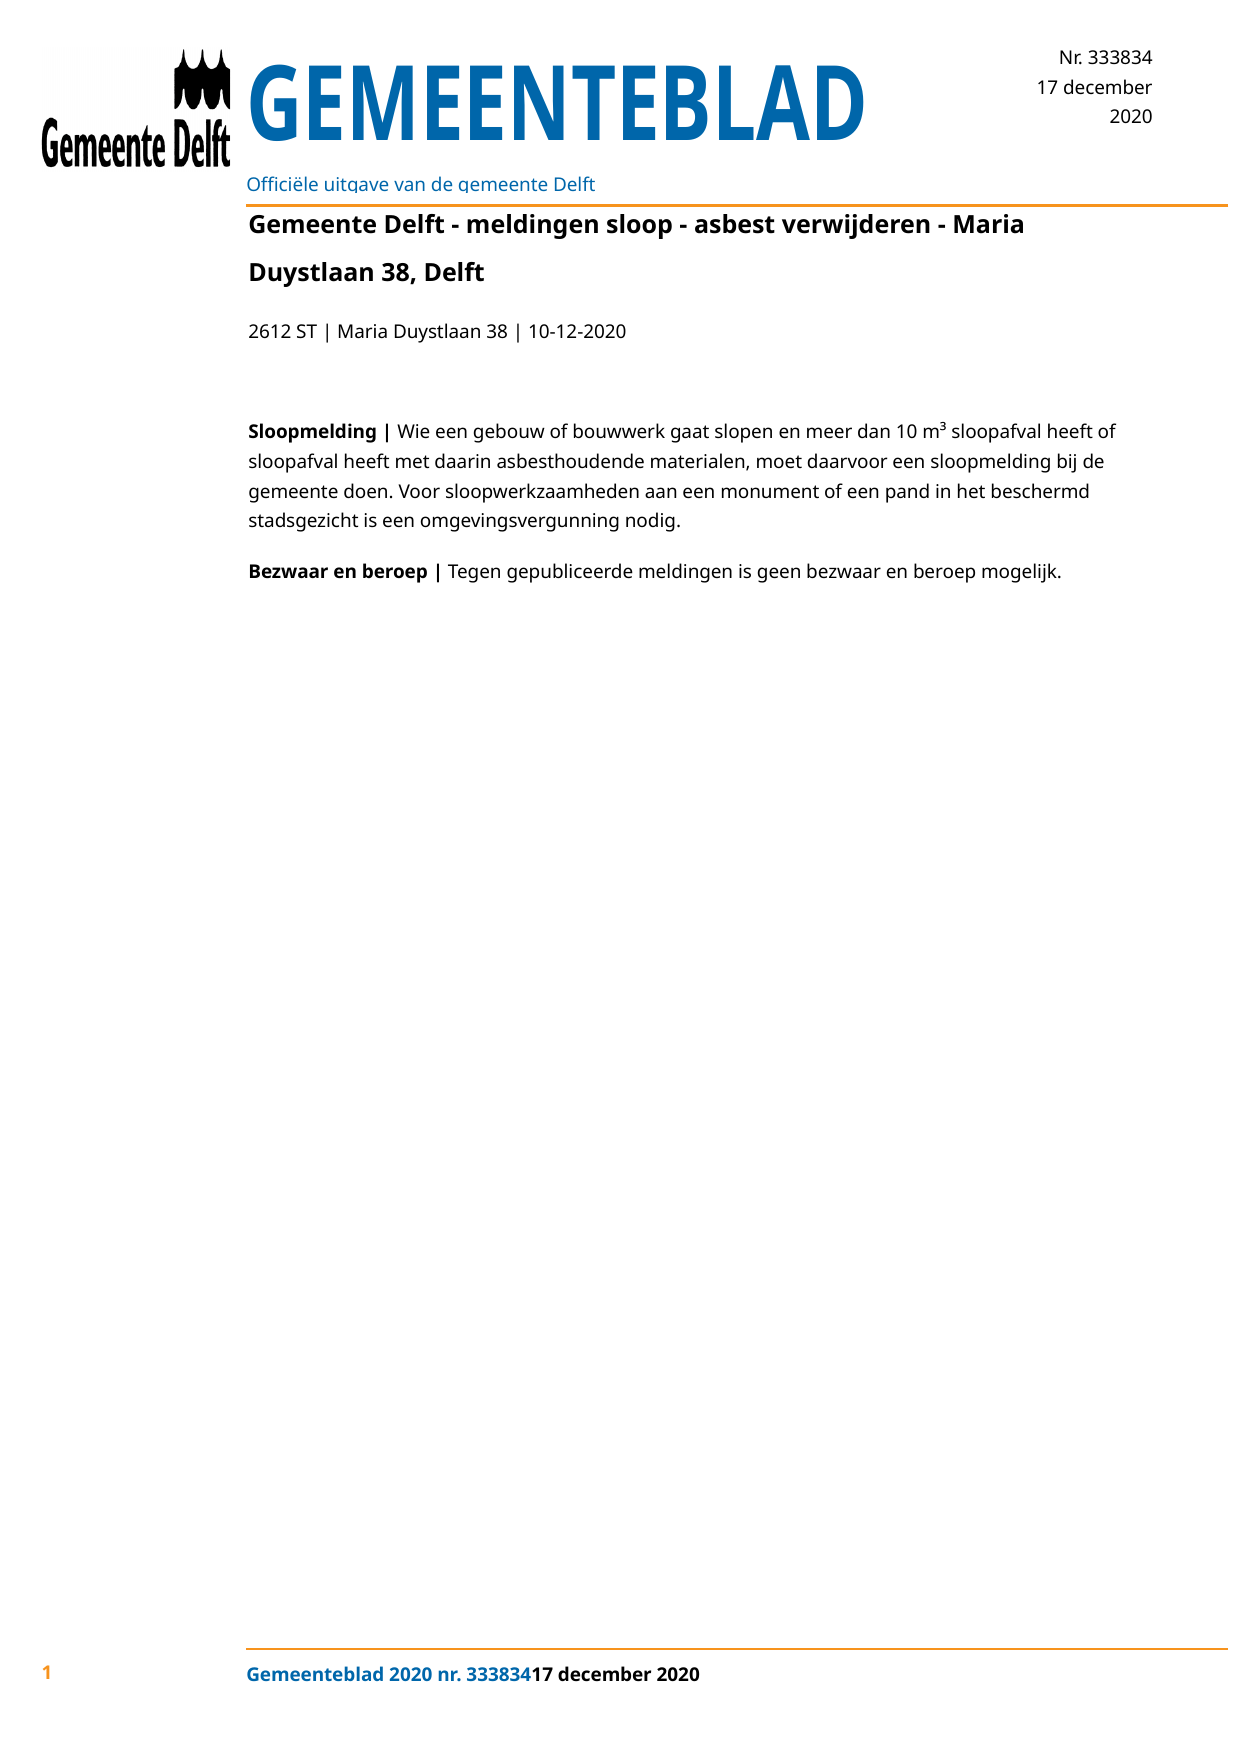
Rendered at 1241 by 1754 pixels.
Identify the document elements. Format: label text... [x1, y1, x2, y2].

text Sloopmelding | Wie een gebouw of bouwwerk gaat slopen en meer dan 10 m³ sloopafval heeft of sloopafval heeft met daarin asbesthoudende materialen, moet daarvoor een sloopmelding bij de gemeente doen. Voor sloopwerkzaamheden aan een monument of een pand in het beschermd stadsgezicht is een omgevingsvergunning nodig. [248, 419, 1152, 533]
picture [41, 47, 231, 172]
text Gemeente Delft - meldingen sloop - asbest verwijderen - Maria Duystlaan 38, Delft [248, 207, 1152, 288]
text 2612 ST | Maria Duystlaan 38 | 10-12-2020 [248, 318, 1152, 344]
text Bezwaar en beroep | Tegen gepubliceerde meldingen is geen bezwaar en beroep mogelijk. [248, 558, 1152, 584]
